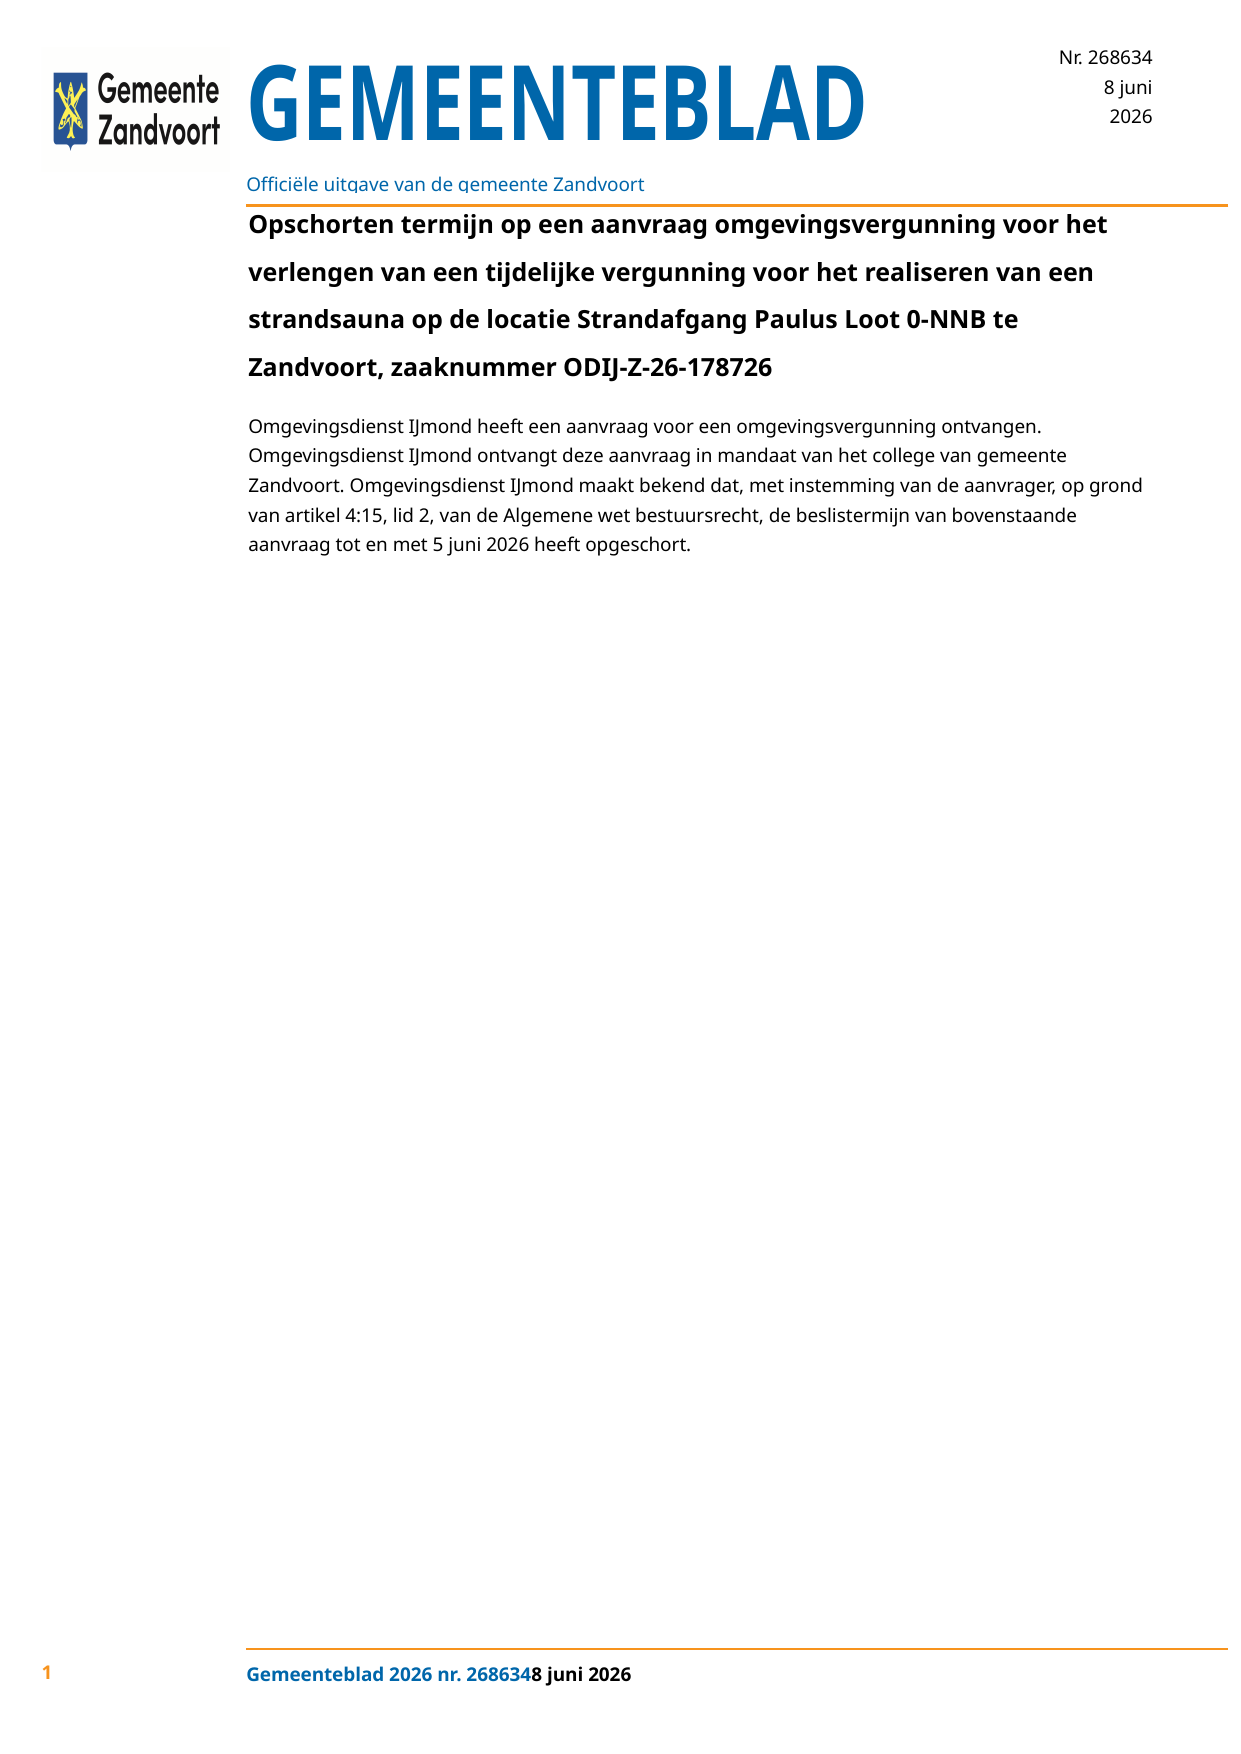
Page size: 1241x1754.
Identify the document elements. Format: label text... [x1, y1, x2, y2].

text Opschorten termijn op een aanvraag omgevingsvergunning voor het verlengen van een tijdelijke vergunning voor het realiseren van een strandsauna op de locatie Strandafgang Paulus Loot 0-NNB te Zandvoort, zaaknummer ODIJ-Z-26-178726 [248, 207, 1152, 384]
text Omgevingsdienst IJmond heeft een aanvraag voor een omgevingsvergunning ontvangen. Omgevingsdienst IJmond ontvangt deze aanvraag in mandaat van het college van gemeente Zandvoort. Omgevingsdienst IJmond maakt bekend dat, met instemming van de aanvrager, op grond van artikel 4:15, lid 2, van de Algemene wet bestuursrecht, de beslistermijn van bovenstaande aanvraag tot en met 5 juni 2026 heeft opgeschort. [248, 413, 1152, 557]
picture [41, 47, 231, 172]
